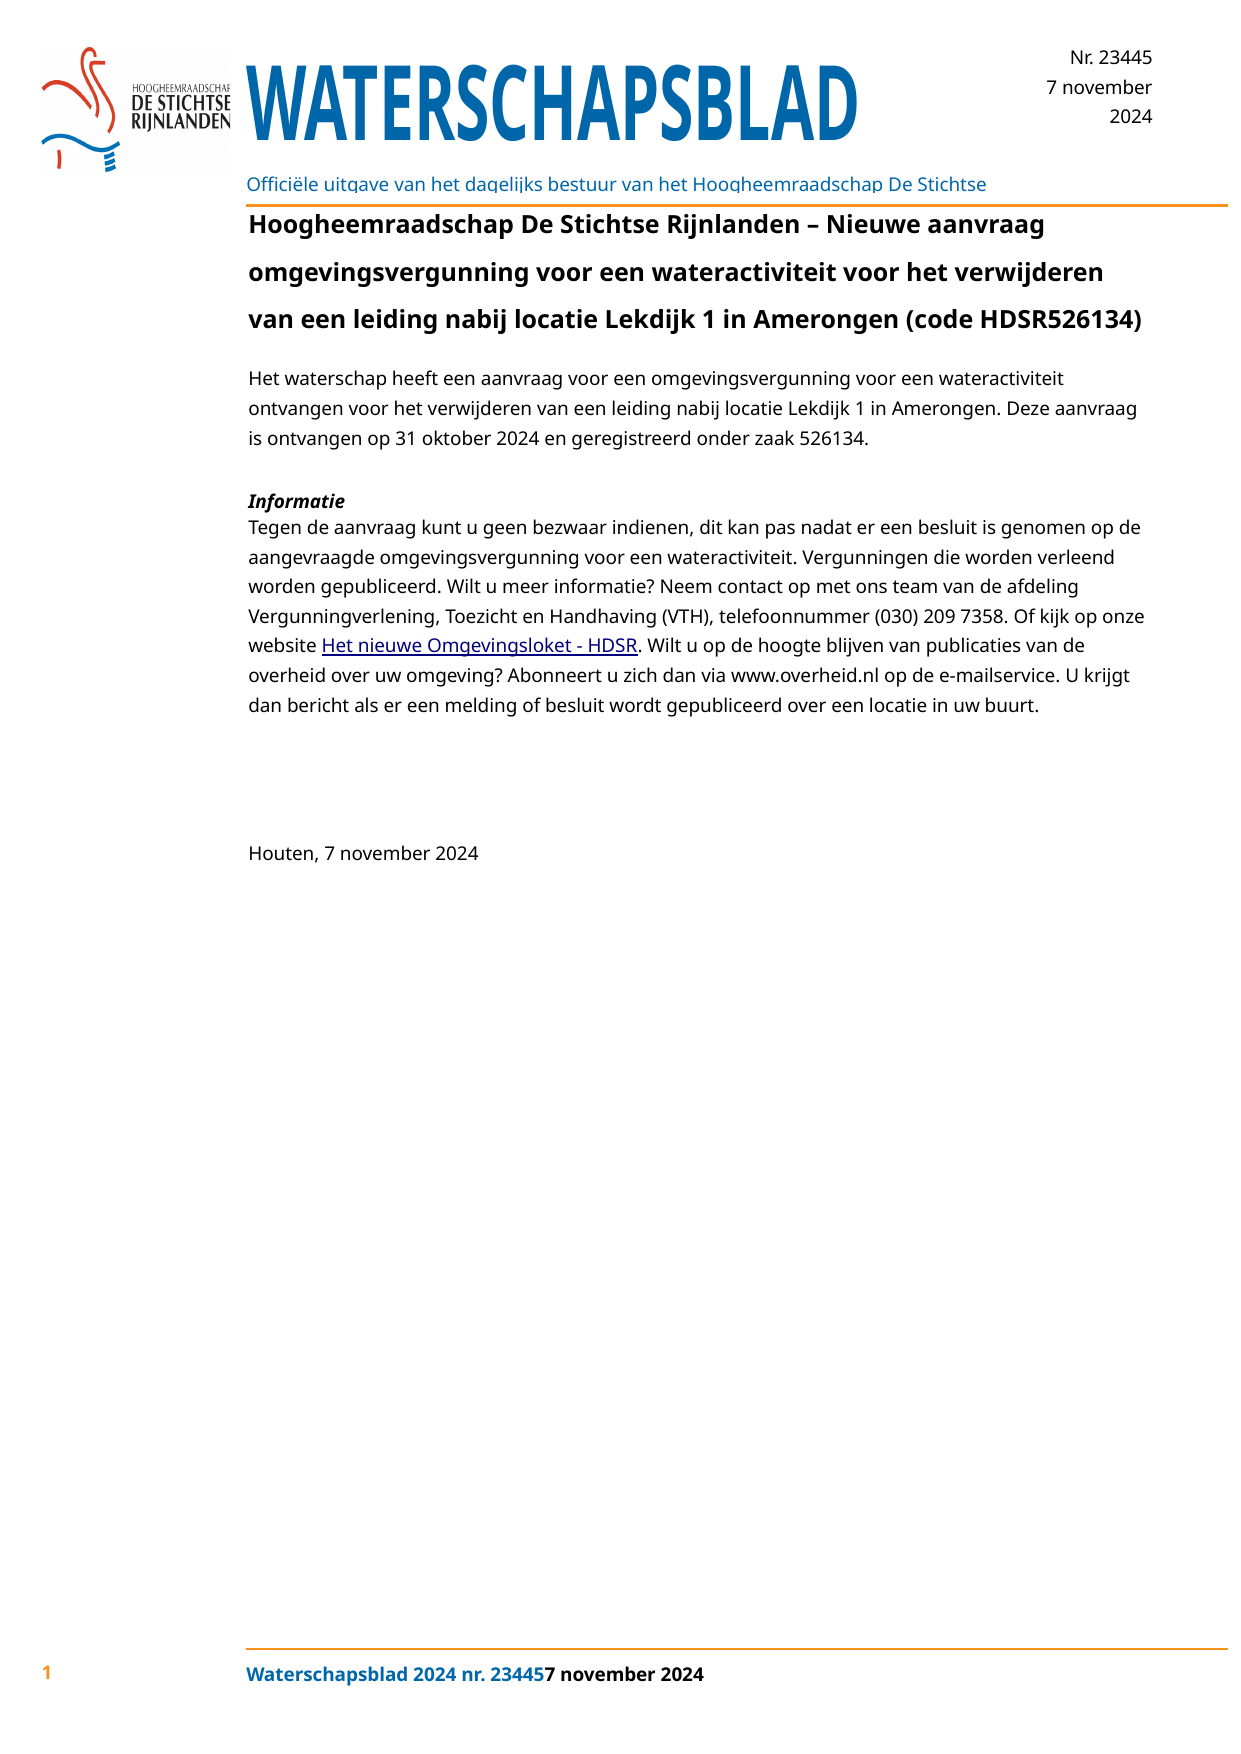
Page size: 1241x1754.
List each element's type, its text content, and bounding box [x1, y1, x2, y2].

picture [41, 47, 231, 172]
text Tegen de aanvraag kunt u geen bezwaar indienen, dit kan pas nadat er een besluit is genomen op de aangevraagde omgevingsvergunning voor een wateractiviteit. Vergunningen die worden verleend worden gepubliceerd. Wilt u meer informatie? Neem contact op met ons team van de afdeling Vergunningverlening, Toezicht en Handhaving (VTH), telefoonnummer (030) 209 7358. Of kijk op onze website Het nieuwe Omgevingsloket - HDSR. Wilt u op de hoogte blijven van publicaties van de overheid over uw omgeving? Abonneert u zich dan via www.overheid.nl op de e-mailservice. U krijgt dan bericht als er een melding of besluit wordt gepubliceerd over een locatie in uw buurt. [248, 514, 1152, 718]
text Hoogheemraadschap De Stichtse Rijnlanden – Nieuwe aanvraag omgevingsvergunning voor een wateractiviteit voor het verwijderen van een leiding nabij locatie Lekdijk 1 in Amerongen (code HDSR526134) [248, 207, 1152, 336]
text Informatie [248, 489, 1152, 514]
text Houten, 7 november 2024 [248, 841, 1152, 866]
text Het waterschap heeft een aanvraag voor een omgevingsvergunning voor een wateractiviteit ontvangen voor het verwijderen van een leiding nabij locatie Lekdijk 1 in Amerongen. Deze aanvraag is ontvangen op 31 oktober 2024 en geregistreerd onder zaak 526134. [248, 366, 1152, 450]
